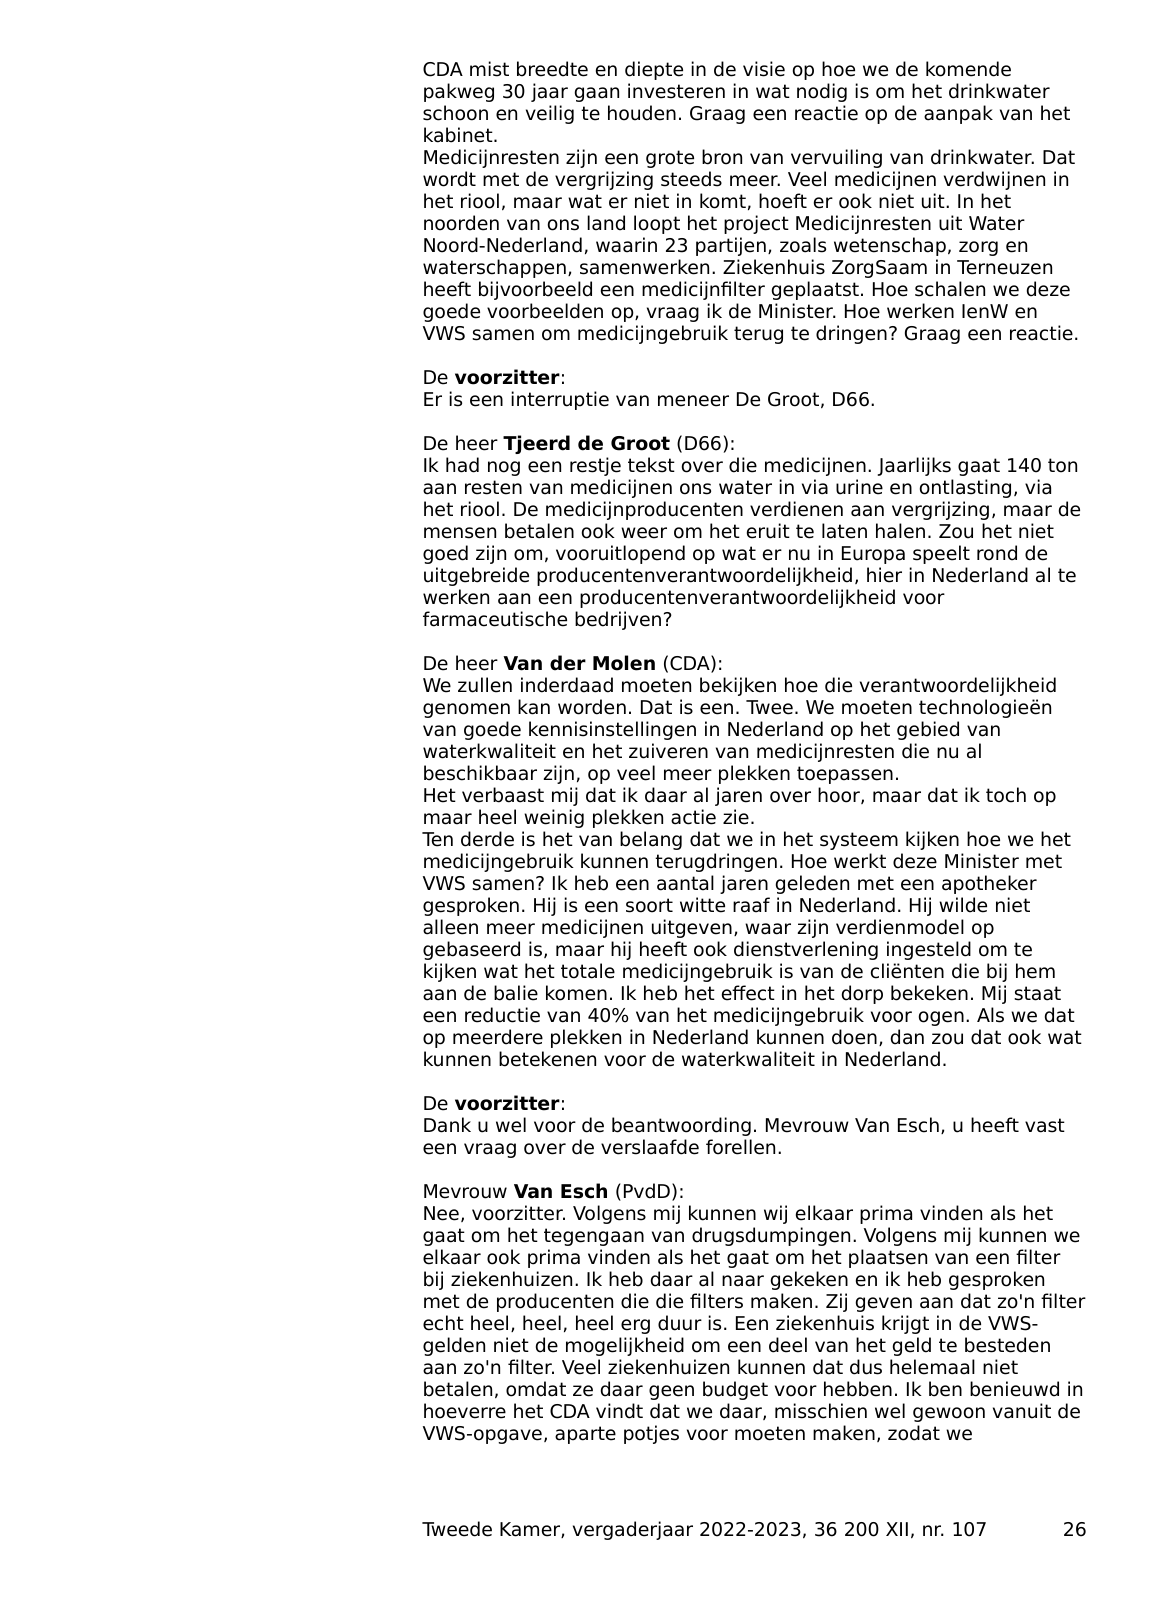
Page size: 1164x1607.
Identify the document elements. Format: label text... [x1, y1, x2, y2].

text De voorzitter: [422, 1093, 1087, 1115]
text Ik had nog een restje tekst over die medicijnen. Jaarlijks gaat 140 ton aan resten van medicijnen ons water in via urine en ontlasting, via het riool. De medicijnproducenten verdienen aan vergrijzing, maar de mensen betalen ook weer om het eruit te laten halen. Zou het niet goed zijn om, vooruitlopend op wat er nu in Europa speelt rond de uitgebreide producentenverantwoordelijkheid, hier in Nederland al te werken aan een producentenverantwoordelijkheid voor farmaceutische bedrijven? [422, 455, 1087, 631]
text Het verbaast mij dat ik daar al jaren over hoor, maar dat ik toch op maar heel weinig plekken actie zie. [422, 785, 1087, 829]
text CDA mist breedte en diepte in de visie op hoe we de komende pakweg 30 jaar gaan investeren in wat nodig is om het drinkwater schoon en veilig te houden. Graag een reactie op de aanpak van het kabinet. [422, 59, 1087, 147]
text Er is een interruptie van meneer De Groot, D66. [422, 389, 1087, 411]
text Medicijnresten zijn een grote bron van vervuiling van drinkwater. Dat wordt met de vergrijzing steeds meer. Veel medicijnen verdwijnen in het riool, maar wat er niet in komt, hoeft er ook niet uit. In het noorden van ons land loopt het project Medicijnresten uit Water Noord-Nederland, waarin 23 partijen, zoals wetenschap, zorg en waterschappen, samenwerken. Ziekenhuis ZorgSaam in Terneuzen heeft bijvoorbeeld een medicijnfilter geplaatst. Hoe schalen we deze goede voorbeelden op, vraag ik de Minister. Hoe werken IenW en VWS samen om medicijngebruik terug te dringen? Graag een reactie. [422, 147, 1087, 345]
text Ten derde is het van belang dat we in het systeem kijken hoe we het medicijngebruik kunnen terugdringen. Hoe werkt deze Minister met VWS samen? Ik heb een aantal jaren geleden met een apotheker gesproken. Hij is een soort witte raaf in Nederland. Hij wilde niet alleen meer medicijnen uitgeven, waar zijn verdienmodel op gebaseerd is, maar hij heeft ook dienstverlening ingesteld om te kijken wat het totale medicijngebruik is van de cliënten die bij hem aan de balie komen. Ik heb het effect in het dorp bekeken. Mij staat een reductie van 40% van het medicijngebruik voor ogen. Als we dat op meerdere plekken in Nederland kunnen doen, dan zou dat ook wat kunnen betekenen voor de waterkwaliteit in Nederland. [422, 829, 1087, 1071]
text De voorzitter: [422, 367, 1087, 389]
text Nee, voorzitter. Volgens mij kunnen wij elkaar prima vinden als het gaat om het tegengaan van drugsdumpingen. Volgens mij kunnen we elkaar ook prima vinden als het gaat om het plaatsen van een filter bij ziekenhuizen. Ik heb daar al naar gekeken en ik heb gesproken met de producenten die die filters maken. Zij geven aan dat zo'n filter echt heel, heel, heel erg duur is. Een ziekenhuis krijgt in de VWS-gelden niet de mogelijkheid om een deel van het geld te besteden aan zo'n filter. Veel ziekenhuizen kunnen dat dus helemaal niet betalen, omdat ze daar geen budget voor hebben. Ik ben benieuwd in hoeverre het CDA vindt dat we daar, misschien wel gewoon vanuit de VWS-opgave, aparte potjes voor moeten maken, zodat we [422, 1203, 1087, 1445]
text Mevrouw Van Esch (PvdD): [422, 1181, 1087, 1203]
text Dank u wel voor de beantwoording. Mevrouw Van Esch, u heeft vast een vraag over de verslaafde forellen. [422, 1115, 1087, 1159]
text We zullen inderdaad moeten bekijken hoe die verantwoordelijkheid genomen kan worden. Dat is een. Twee. We moeten technologieën van goede kennisinstellingen in Nederland op het gebied van waterkwaliteit en het zuiveren van medicijnresten die nu al beschikbaar zijn, op veel meer plekken toepassen. [422, 675, 1087, 785]
text De heer Van der Molen (CDA): [422, 653, 1087, 675]
text De heer Tjeerd de Groot (D66): [422, 433, 1087, 455]
